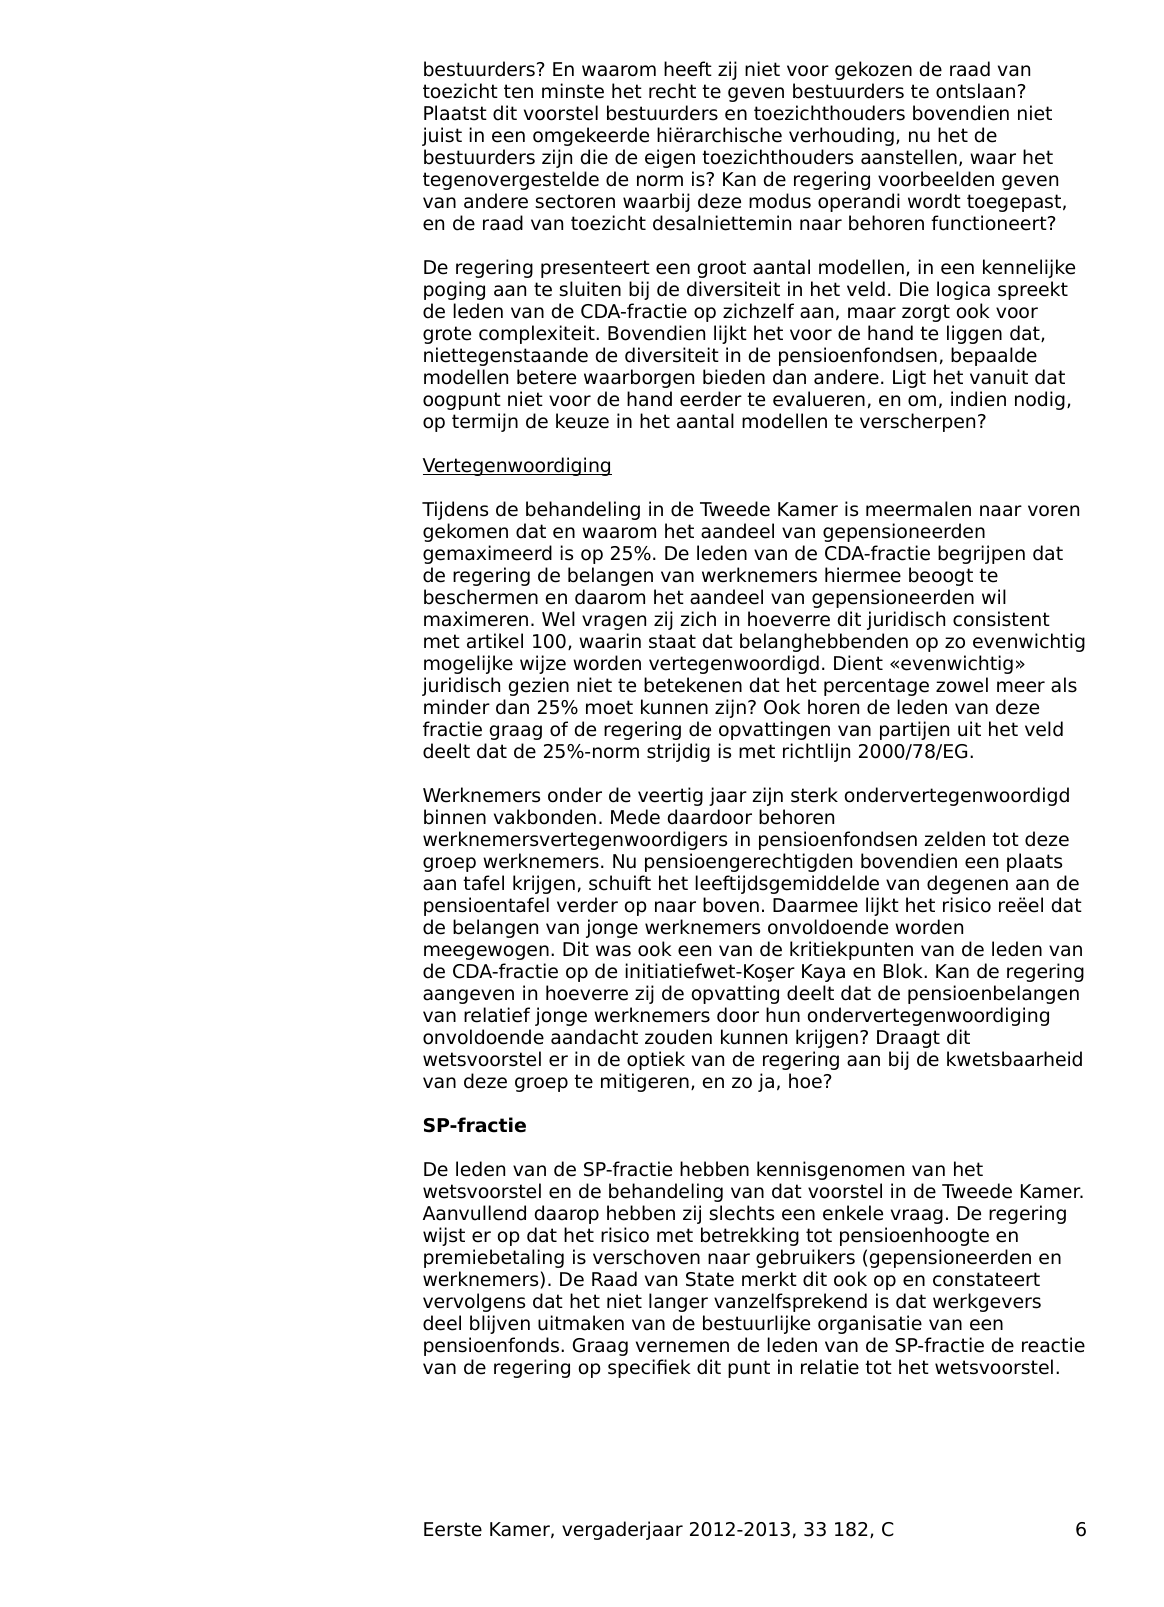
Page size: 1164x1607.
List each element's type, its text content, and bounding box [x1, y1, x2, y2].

text bestuurders? En waarom heeft zij niet voor gekozen de raad van toezicht ten minste het recht te geven bestuurders te ontslaan? Plaatst dit voorstel bestuurders en toezichthouders bovendien niet juist in een omgekeerde hiërarchische verhouding, nu het de bestuurders zijn die de eigen toezichthouders aanstellen, waar het tegenovergestelde de norm is? Kan de regering voorbeelden geven van andere sectoren waarbij deze modus operandi wordt toegepast, en de raad van toezicht desalniettemin naar behoren functioneert? [422, 59, 1087, 235]
text De leden van de SP-fractie hebben kennisgenomen van het wetsvoorstel en de behandeling van dat voorstel in de Tweede Kamer. Aanvullend daarop hebben zij slechts een enkele vraag. De regering wijst er op dat het risico met betrekking tot pensioenhoogte en premiebetaling is verschoven naar gebruikers (gepensioneerden en werknemers). De Raad van State merkt dit ook op en constateert vervolgens dat het niet langer vanzelfsprekend is dat werkgevers deel blijven uitmaken van de bestuurlijke organisatie van een pensioenfonds. Graag vernemen de leden van de SP-fractie de reactie van de regering op specifiek dit punt in relatie tot het wetsvoorstel. [422, 1159, 1087, 1379]
text De regering presenteert een groot aantal modellen, in een kennelijke poging aan te sluiten bij de diversiteit in het veld. Die logica spreekt de leden van de CDA-fractie op zichzelf aan, maar zorgt ook voor grote complexiteit. Bovendien lijkt het voor de hand te liggen dat, niettegenstaande de diversiteit in de pensioenfondsen, bepaalde modellen betere waarborgen bieden dan andere. Ligt het vanuit dat oogpunt niet voor de hand eerder te evalueren, en om, indien nodig, op termijn de keuze in het aantal modellen te verscherpen? [422, 257, 1087, 433]
subtitle Vertegenwoordiging [422, 455, 1087, 477]
text Werknemers onder de veertig jaar zijn sterk ondervertegenwoordigd binnen vakbonden. Mede daardoor behoren werknemersvertegenwoordigers in pensioenfondsen zelden tot deze groep werknemers. Nu pensioengerechtigden bovendien een plaats aan tafel krijgen, schuift het leeftijdsgemiddelde van degenen aan de pensioentafel verder op naar boven. Daarmee lijkt het risico reëel dat de belangen van jonge werknemers onvoldoende worden meegewogen. Dit was ook een van de kritiekpunten van de leden van de CDA-fractie op de initiatiefwet-Koşer Kaya en Blok. Kan de regering aangeven in hoeverre zij de opvatting deelt dat de pensioenbelangen van relatief jonge werknemers door hun ondervertegenwoordiging onvoldoende aandacht zouden kunnen krijgen? Draagt dit wetsvoorstel er in de optiek van de regering aan bij de kwetsbaarheid van deze groep te mitigeren, en zo ja, hoe? [422, 785, 1087, 1093]
text Tijdens de behandeling in de Tweede Kamer is meermalen naar voren gekomen dat en waarom het aandeel van gepensioneerden gemaximeerd is op 25%. De leden van de CDA-fractie begrijpen dat de regering de belangen van werknemers hiermee beoogt te beschermen en daarom het aandeel van gepensioneerden wil maximeren. Wel vragen zij zich in hoeverre dit juridisch consistent met artikel 100, waarin staat dat belanghebbenden op zo evenwichtig mogelijke wijze worden vertegenwoordigd. Dient «evenwichtig» juridisch gezien niet te betekenen dat het percentage zowel meer als minder dan 25% moet kunnen zijn? Ook horen de leden van deze fractie graag of de regering de opvattingen van partijen uit het veld deelt dat de 25%-norm strijdig is met richtlijn 2000/78/EG. [422, 499, 1087, 763]
subtitle SP-fractie [422, 1115, 1087, 1137]
